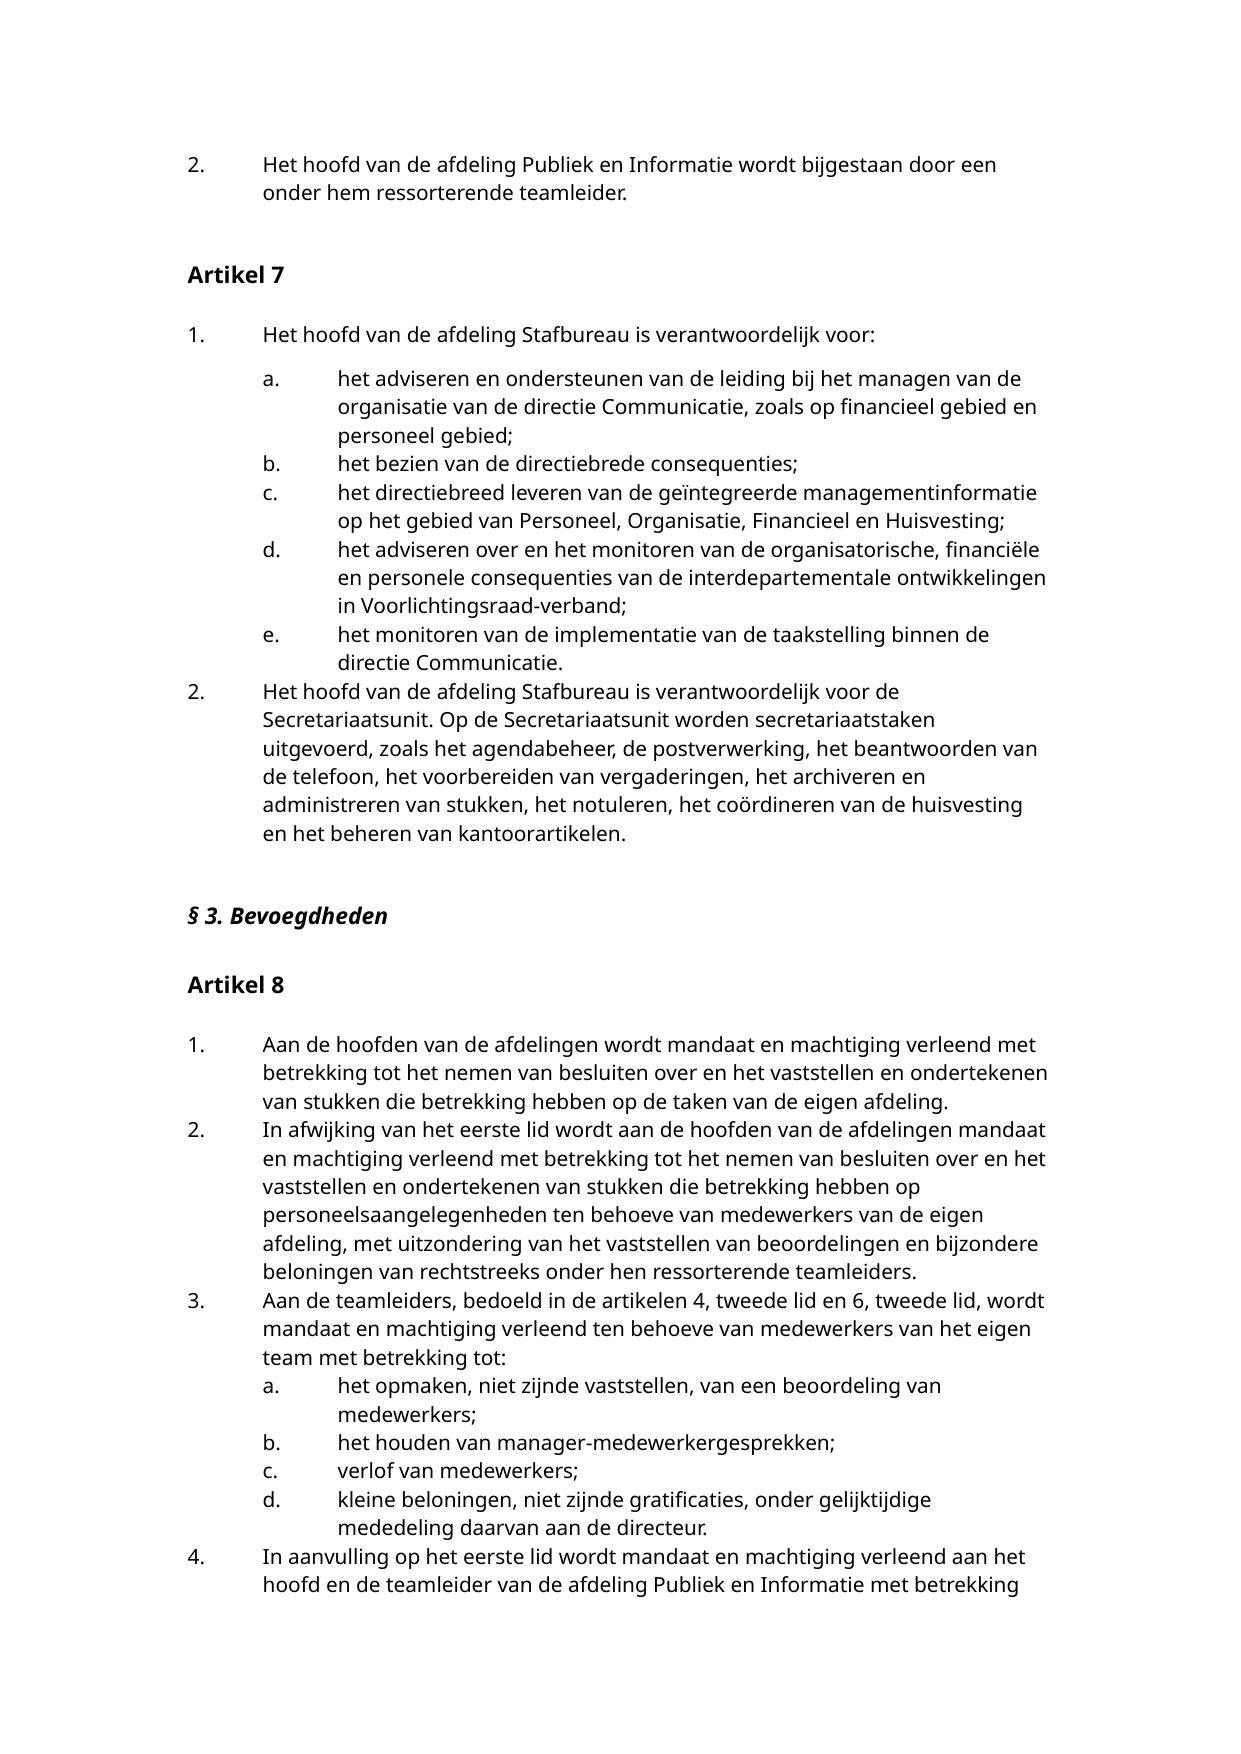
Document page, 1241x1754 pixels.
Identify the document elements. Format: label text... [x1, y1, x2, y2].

list het adviseren en ondersteunen van de leiding bij het managen van de organisatie van de directie Communicatie, zoals op financieel gebied en personeel gebied; [262, 364, 1053, 449]
list Aan de hoofden van de afdelingen wordt mandaat en machtiging verleend met betrekking tot het nemen van besluiten over en het vaststellen en ondertekenen van stukken die betrekking hebben op de taken van de eigen afdeling. [187, 1030, 1053, 1115]
list verlof van medewerkers; [262, 1457, 1053, 1485]
list Het hoofd van de afdeling Publiek en Informatie wordt bijgestaan door een onder hem ressorterende teamleider. [187, 150, 1053, 207]
list In aanvulling op het eerste lid wordt mandaat en machtiging verleend aan het hoofd en de teamleider van de afdeling Publiek en Informatie met betrekking [187, 1542, 1053, 1599]
list het opmaken, niet zijnde vaststellen, van een beoordeling van medewerkers; [262, 1371, 1053, 1428]
list het houden van manager-medewerkergesprekken; [262, 1428, 1053, 1457]
subtitle Artikel 7 [187, 259, 1053, 291]
list het monitoren van de implementatie van de taakstelling binnen de directie Communicatie. [262, 620, 1053, 677]
list kleine beloningen, niet zijnde gratificaties, onder gelijktijdige mededeling daarvan aan de directeur. [262, 1485, 1053, 1542]
subtitle § 3. Bevoegdheden [187, 900, 1053, 931]
list het directiebreed leveren van de geïntegreerde managementinformatie op het gebied van Personeel, Organisatie, Financieel en Huisvesting; [262, 478, 1053, 535]
list Het hoofd van de afdeling Stafbureau is verantwoordelijk voor de Secretariaatsunit. Op de Secretariaatsunit worden secretariaatstaken uitgevoerd, zoals het agendabeheer, de postverwerking, het beantwoorden van de telefoon, het voorbereiden van vergaderingen, het archiveren en administreren van stukken, het notuleren, het coördineren van de huisvesting en het beheren van kantoorartikelen. [187, 677, 1053, 847]
subtitle Artikel 8 [187, 969, 1053, 1000]
list het bezien van de directiebrede consequenties; [262, 449, 1053, 478]
list Aan de teamleiders, bedoeld in de artikelen 4, tweede lid en 6, tweede lid, wordt mandaat en machtiging verleend ten behoeve van medewerkers van het eigen team met betrekking tot: [187, 1286, 1053, 1371]
list Het hoofd van de afdeling Stafbureau is verantwoordelijk voor: [187, 321, 1053, 349]
list het adviseren over en het monitoren van de organisatorische, financiële en personele consequenties van de interdepartementale ontwikkelingen in Voorlichtingsraad-verband; [262, 535, 1053, 620]
list In afwijking van het eerste lid wordt aan de hoofden van de afdelingen mandaat en machtiging verleend met betrekking tot het nemen van besluiten over en het vaststellen en ondertekenen van stukken die betrekking hebben op personeelsaangelegenheden ten behoeve van medewerkers van de eigen afdeling, met uitzondering van het vaststellen van beoordelingen en bijzondere beloningen van rechtstreeks onder hen ressorterende teamleiders. [187, 1115, 1053, 1286]
